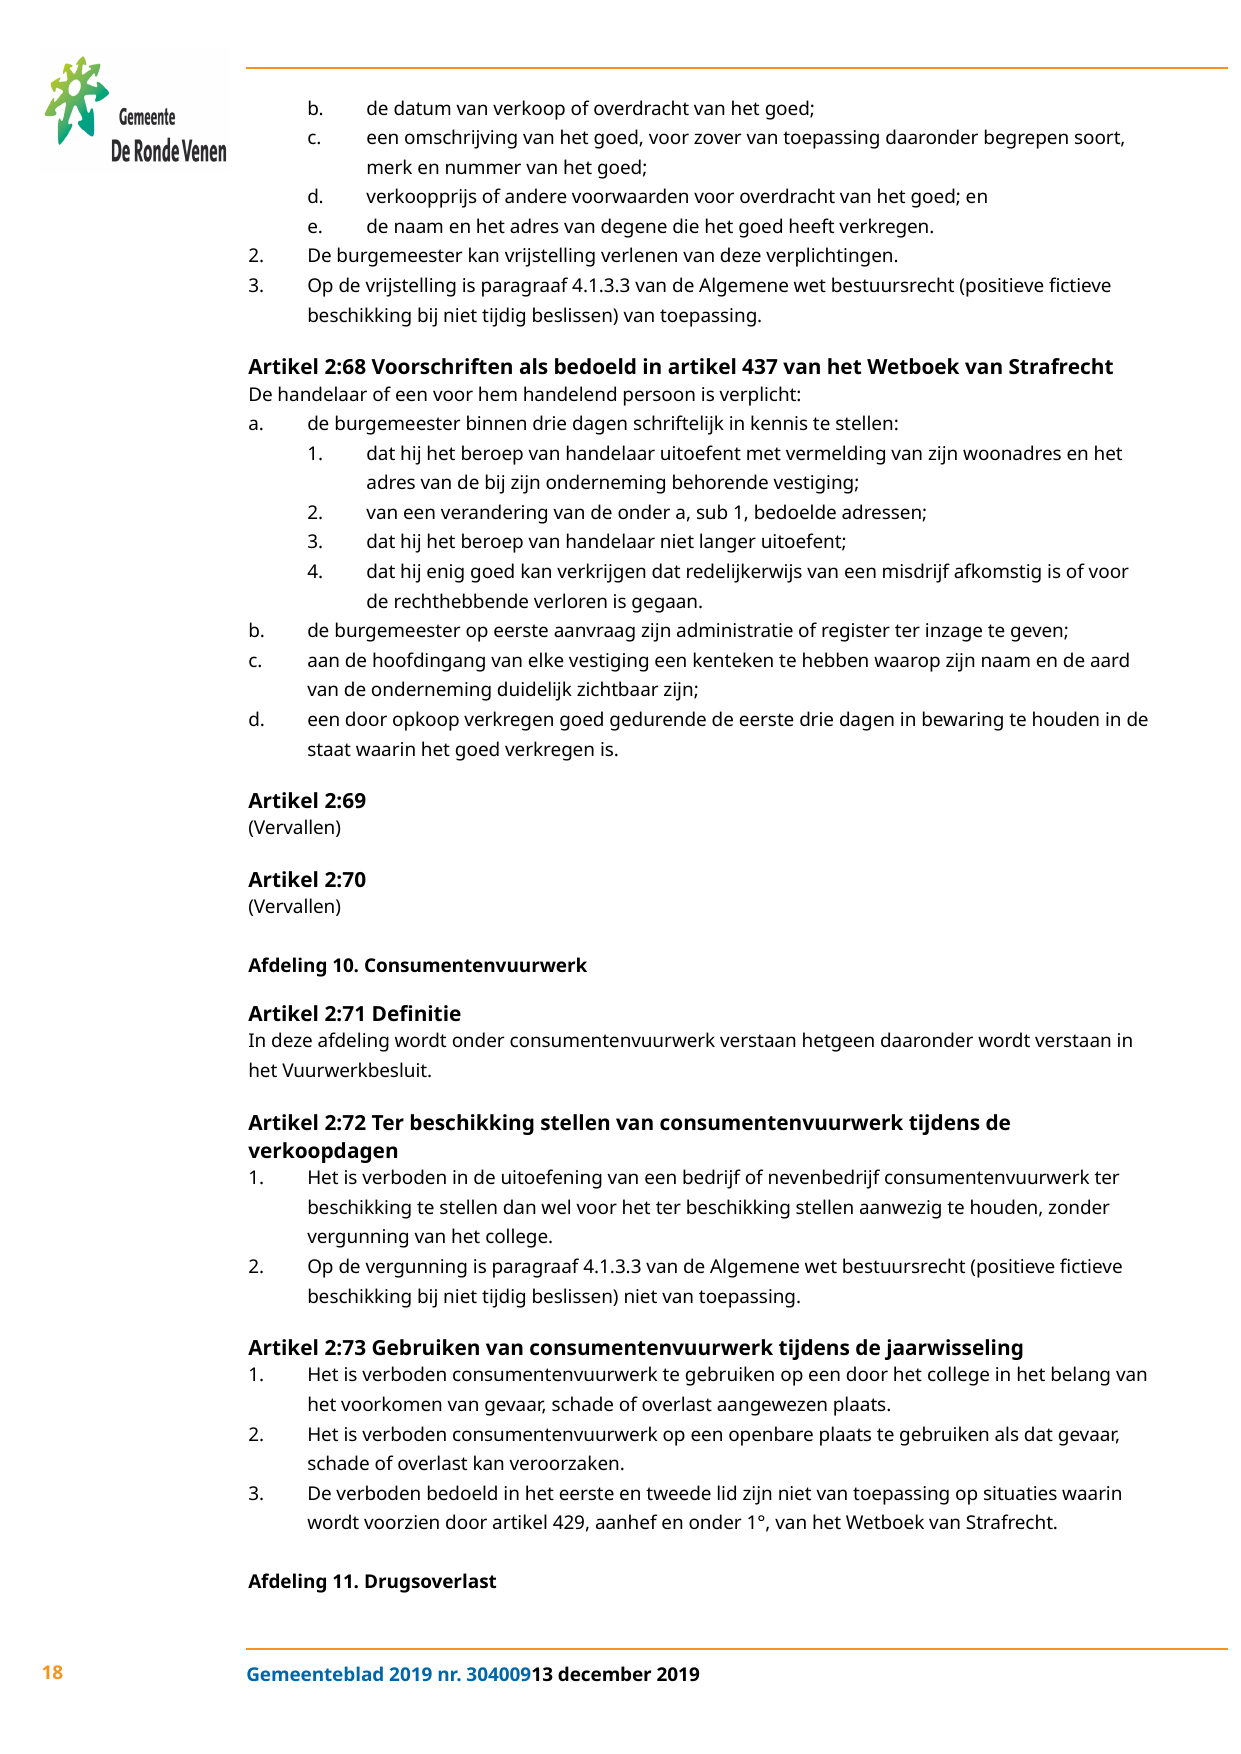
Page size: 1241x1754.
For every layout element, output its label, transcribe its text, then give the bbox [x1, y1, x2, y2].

list dat hij enig goed kan verkrijgen dat redelijkerwijs van een misdrijf afkomstig is of voor de rechthebbende verloren is gegaan. [307, 558, 1152, 613]
list een door opkoop verkregen goed gedurende de eerste drie dagen in bewaring te houden in de staat waarin het goed verkregen is. [248, 706, 1152, 761]
text Afdeling 10. Consumentenvuurwerk [248, 953, 1152, 978]
text Artikel 2:72 Ter beschikking stellen van consumentenvuurwerk tijdens de verkoopdagen [248, 1108, 1152, 1164]
list dat hij het beroep van handelaar niet langer uitoefent; [307, 529, 1152, 554]
text Artikel 2:69 [248, 786, 1152, 814]
list De verboden bedoeld in het eerste en tweede lid zijn niet van toepassing op situaties waarin wordt voorzien door artikel 429, aanhef en onder 1°, van het Wetboek van Strafrecht. [248, 1480, 1152, 1535]
text Artikel 2:73 Gebruiken van consumentenvuurwerk tijdens de jaarwisseling [248, 1333, 1152, 1362]
list verkoopprijs of andere voorwaarden voor overdracht van het goed; en [307, 183, 1152, 209]
list Het is verboden consumentenvuurwerk op een openbare plaats te gebruiken als dat gevaar, schade of overlast kan veroorzaken. [248, 1421, 1152, 1476]
text Artikel 2:71 Definitie [248, 999, 1152, 1028]
text Afdeling 11. Drugsoverlast [248, 1569, 1152, 1594]
list een omschrijving van het goed, voor zover van toepassing daaronder begrepen soort, merk en nummer van het goed; [307, 124, 1152, 180]
list aan de hoofdingang van elke vestiging een kenteken te hebben waarop zijn naam en de aard van de onderneming duidelijk zichtbaar zijn; [248, 647, 1152, 702]
list van een verandering van de onder a, sub 1, bedoelde adressen; [307, 499, 1152, 525]
text Artikel 2:68 Voorschriften als bedoeld in artikel 437 van het Wetboek van Strafrecht [248, 352, 1152, 381]
list Op de vergunning is paragraaf 4.1.3.3 van de Algemene wet bestuursrecht (positieve fictieve beschikking bij niet tijdig beslissen) niet van toepassing. [248, 1253, 1152, 1308]
text Artikel 2:70 [248, 865, 1152, 893]
text De handelaar of een voor hem handelend persoon is verplicht: [248, 381, 1152, 406]
picture [41, 47, 231, 172]
list de naam en het adres van degene die het goed heeft verkregen. [307, 213, 1152, 239]
list Op de vrijstelling is paragraaf 4.1.3.3 van de Algemene wet bestuursrecht (positieve fictieve beschikking bij niet tijdig beslissen) van toepassing. [248, 272, 1152, 328]
text In deze afdeling wordt onder consumentenvuurwerk verstaan hetgeen daaronder wordt verstaan in het Vuurwerkbesluit. [248, 1028, 1152, 1083]
list de burgemeester binnen drie dagen schriftelijk in kennis te stellen: [248, 410, 1152, 436]
list Het is verboden in de uitoefening van een bedrijf of nevenbedrijf consumentenvuurwerk ter beschikking te stellen dan wel voor het ter beschikking stellen aanwezig te houden, zonder vergunning van het college. [248, 1164, 1152, 1249]
list de datum van verkoop of overdracht van het goed; [307, 95, 1152, 121]
list dat hij het beroep van handelaar uitoefent met vermelding van zijn woonadres en het adres van de bij zijn onderneming behorende vestiging; [307, 440, 1152, 495]
list Het is verboden consumentenvuurwerk te gebruiken op een door het college in het belang van het voorkomen van gevaar, schade of overlast aangewezen plaats. [248, 1362, 1152, 1417]
text (Vervallen) [248, 893, 1152, 919]
list de burgemeester op eerste aanvraag zijn administratie of register ter inzage te geven; [248, 617, 1152, 643]
text (Vervallen) [248, 814, 1152, 840]
list De burgemeester kan vrijstelling verlenen van deze verplichtingen. [248, 243, 1152, 268]
